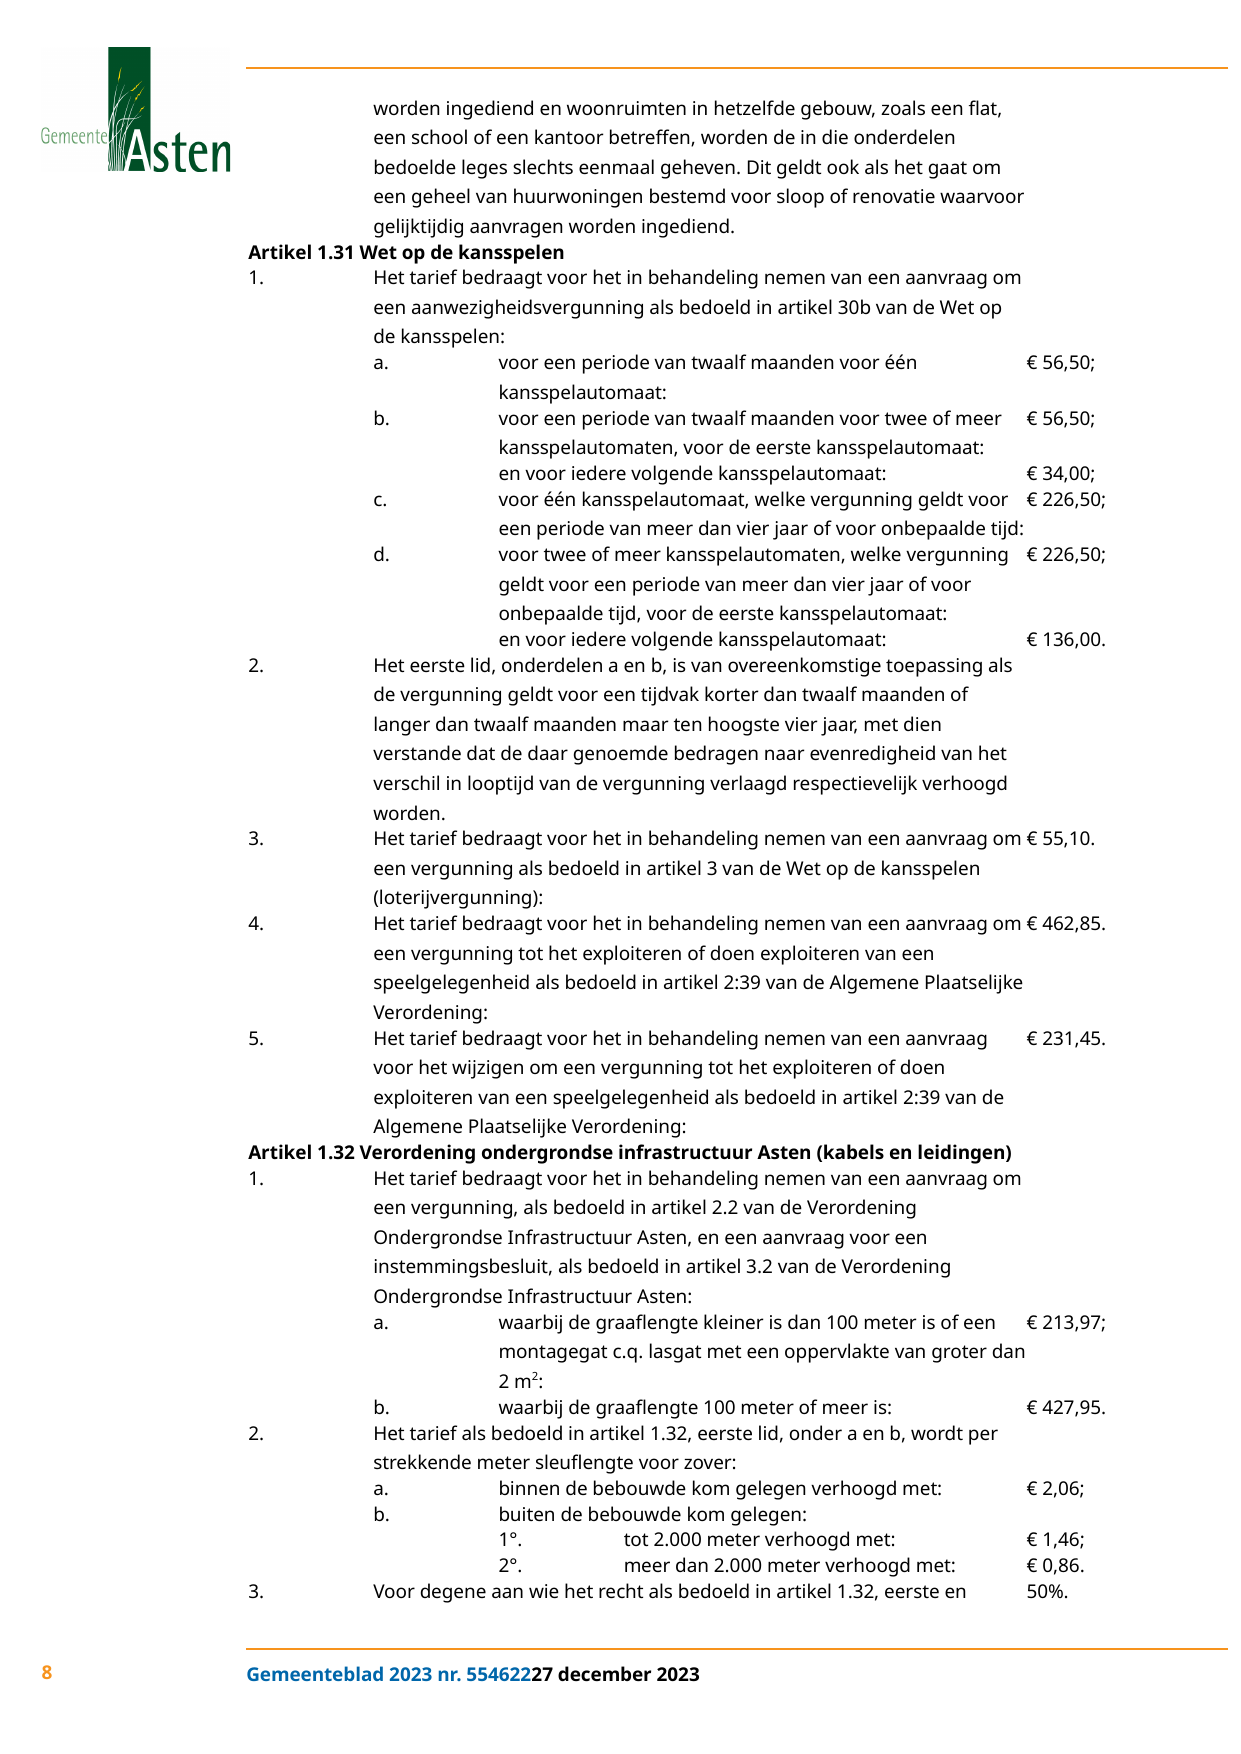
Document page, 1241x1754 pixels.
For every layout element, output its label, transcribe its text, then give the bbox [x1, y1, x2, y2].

table_cell en voor iedere volgende kansspelautomaat: [498, 460, 1026, 486]
table_cell [248, 1552, 373, 1578]
table_cell 5. [248, 1025, 373, 1139]
table_cell € 56,50; [1026, 350, 1152, 405]
table_cell [248, 541, 373, 626]
table_cell [1026, 265, 1152, 349]
table_cell [248, 1526, 373, 1552]
table_cell Het tarief bedraagt voor het in behandeling nemen van een aanvraag om een vergunning, als bedoeld in artikel 2.2 van de Verordening Ondergrondse Infrastructuur Asten, en een aanvraag voor een instemmingsbesluit, als bedoeld in artikel 3.2 van de Verordening Ondergrondse Infrastructuur Asten: [373, 1165, 1026, 1309]
table_cell 2°. [498, 1552, 623, 1578]
table_cell € 226,50; [1026, 486, 1152, 541]
table_cell 1. [248, 265, 373, 349]
table_cell [248, 1475, 373, 1501]
table_cell c. [373, 486, 498, 541]
table_cell 3. [248, 1578, 373, 1604]
table_cell [373, 626, 498, 652]
table_cell meer dan 2.000 meter verhoogd met: [624, 1552, 1026, 1578]
table_cell € 0,86. [1026, 1552, 1152, 1578]
table_cell € 56,50; [1026, 405, 1152, 460]
table_cell [1026, 652, 1152, 825]
table_cell Het tarief bedraagt voor het in behandeling nemen van een aanvraag om een vergunning als bedoeld in artikel 3 van de Wet op de kansspelen (loterijvergunning): [373, 825, 1026, 910]
table_cell € 136,00. [1026, 626, 1152, 652]
table_cell d. [373, 541, 498, 626]
table_cell € 226,50; [1026, 541, 1152, 626]
table_cell 1. [248, 1165, 373, 1309]
table_cell [1026, 1165, 1152, 1309]
table_cell buiten de bebouwde kom gelegen: [498, 1501, 1026, 1526]
table_cell Voor degene aan wie het recht als bedoeld in artikel 1.32, eerste en [373, 1578, 1026, 1604]
table_cell [248, 350, 373, 405]
table_cell [373, 1526, 498, 1552]
table_cell [248, 1501, 373, 1526]
table_cell voor één kansspelautomaat, welke vergunning geldt voor een periode van meer dan vier jaar of voor onbepaalde tijd: [498, 486, 1026, 541]
table_cell [248, 405, 373, 460]
table_cell [248, 1309, 373, 1394]
table_cell a. [373, 1475, 498, 1501]
table_cell waarbij de graaflengte 100 meter of meer is: [498, 1394, 1026, 1420]
table_cell Artikel 1.32 Verordening ondergrondse infrastructuur Asten (kabels en leidingen) [248, 1139, 1026, 1165]
table_cell € 462,85. [1026, 910, 1152, 1025]
table_cell waarbij de graaflengte kleiner is dan 100 meter is of een montagegat c.q. lasgat met een oppervlakte van groter dan 2 m2: [498, 1309, 1026, 1394]
table_cell [1026, 1139, 1152, 1165]
table_cell € 231,45. [1026, 1025, 1152, 1139]
table_cell worden ingediend en woonruimten in hetzelfde gebouw, zoals een flat, een school of een kantoor betreffen, worden de in die onderdelen bedoelde leges slechts eenmaal geheven. Dit geldt ook als het gaat om een geheel van huurwoningen bestemd voor sloop of renovatie waarvoor gelijktijdig aanvragen worden ingediend. [373, 95, 1026, 239]
table_cell [1026, 1501, 1152, 1526]
table_cell Het eerste lid, onderdelen a en b, is van overeenkomstige toepassing als de vergunning geldt voor een tijdvak korter dan twaalf maanden of langer dan twaalf maanden maar ten hoogste vier jaar, met dien verstande dat de daar genoemde bedragen naar evenredigheid van het verschil in looptijd van de vergunning verlaagd respectievelijk verhoogd worden. [373, 652, 1026, 825]
table_cell Het tarief bedraagt voor het in behandeling nemen van een aanvraag om een vergunning tot het exploiteren of doen exploiteren van een speelgelegenheid als bedoeld in artikel 2:39 van de Algemene Plaatselijke Verordening: [373, 910, 1026, 1025]
table_cell € 1,46; [1026, 1526, 1152, 1552]
table_cell tot 2.000 meter verhoogd met: [624, 1526, 1026, 1552]
table_cell [1026, 1420, 1152, 1475]
table_cell [373, 1552, 498, 1578]
table_cell en voor iedere volgende kansspelautomaat: [498, 626, 1026, 652]
table_cell b. [373, 1501, 498, 1526]
table_cell 4. [248, 910, 373, 1025]
table_cell [248, 95, 373, 239]
table_cell b. [373, 405, 498, 460]
table_cell [248, 486, 373, 541]
table_cell 1°. [498, 1526, 623, 1552]
table_cell € 2,06; [1026, 1475, 1152, 1501]
table_cell voor een periode van twaalf maanden voor twee of meer kansspelautomaten, voor de eerste kansspelautomaat: [498, 405, 1026, 460]
table_cell 2. [248, 1420, 373, 1475]
table_cell Artikel 1.31 Wet op de kansspelen [248, 239, 1026, 264]
table_cell binnen de bebouwde kom gelegen verhoogd met: [498, 1475, 1026, 1501]
table_cell 3. [248, 825, 373, 910]
table_cell [248, 460, 373, 486]
table_cell voor een periode van twaalf maanden voor één kansspelautomaat: [498, 350, 1026, 405]
table_cell Het tarief als bedoeld in artikel 1.32, eerste lid, onder a en b, wordt per strekkende meter sleuflengte voor zover: [373, 1420, 1026, 1475]
table_cell € 213,97; [1026, 1309, 1152, 1394]
table_cell a. [373, 1309, 498, 1394]
table_cell [1026, 95, 1152, 239]
table_cell [1026, 239, 1152, 264]
table_cell [248, 1394, 373, 1420]
table_cell € 55,10. [1026, 825, 1152, 910]
table_cell Het tarief bedraagt voor het in behandeling nemen van een aanvraag om een aanwezigheidsvergunning als bedoeld in artikel 30b van de Wet op de kansspelen: [373, 265, 1026, 349]
table_cell € 34,00; [1026, 460, 1152, 486]
table_cell b. [373, 1394, 498, 1420]
table_cell voor twee of meer kansspelautomaten, welke vergunning geldt voor een periode van meer dan vier jaar of voor onbepaalde tijd, voor de eerste kansspelautomaat: [498, 541, 1026, 626]
table_cell [373, 460, 498, 486]
table_cell a. [373, 350, 498, 405]
table_cell € 427,95. [1026, 1394, 1152, 1420]
table_cell 2. [248, 652, 373, 825]
table_cell [248, 626, 373, 652]
table_cell 50%. [1026, 1578, 1152, 1604]
table_cell Het tarief bedraagt voor het in behandeling nemen van een aanvraag voor het wijzigen om een vergunning tot het exploiteren of doen exploiteren van een speelgelegenheid als bedoeld in artikel 2:39 van de Algemene Plaatselijke Verordening: [373, 1025, 1026, 1139]
picture [41, 47, 231, 172]
